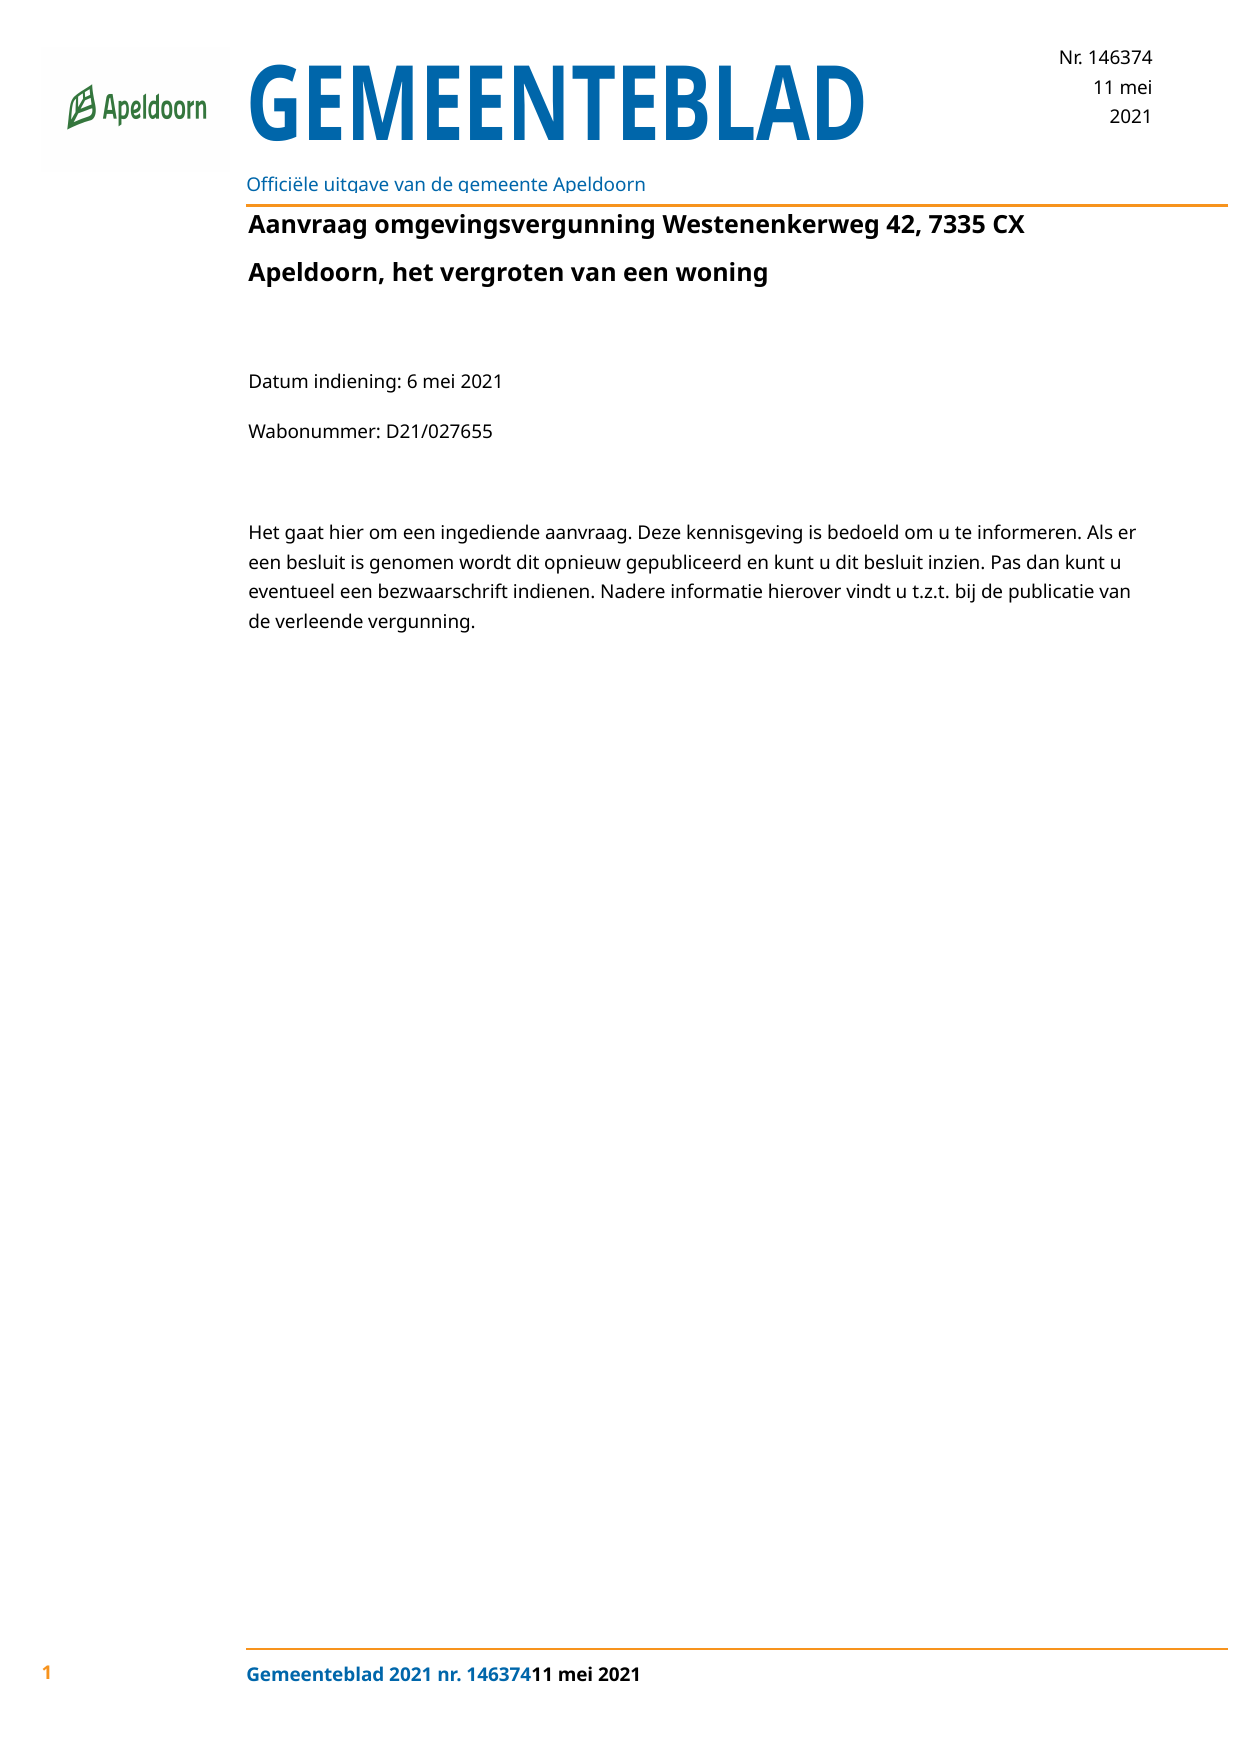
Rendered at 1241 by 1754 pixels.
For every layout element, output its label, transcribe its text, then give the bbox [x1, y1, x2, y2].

text Aanvraag omgevingsvergunning Westenenkerweg 42, 7335 CX Apeldoorn, het vergroten van een woning [248, 207, 1152, 288]
text Wabonummer: D21/027655 [248, 419, 1152, 444]
text Het gaat hier om een ingediende aanvraag. Deze kennisgeving is bedoeld om u te informeren. Als er een besluit is genomen wordt dit opnieuw gepubliceerd en kunt u dit besluit inzien. Pas dan kunt u eventueel een bezwaarschrift indienen. Nadere informatie hierover vindt u t.z.t. bij de publicatie van de verleende vergunning. [248, 519, 1152, 634]
text Datum indiening: 6 mei 2021 [248, 368, 1152, 394]
picture [41, 47, 231, 172]
